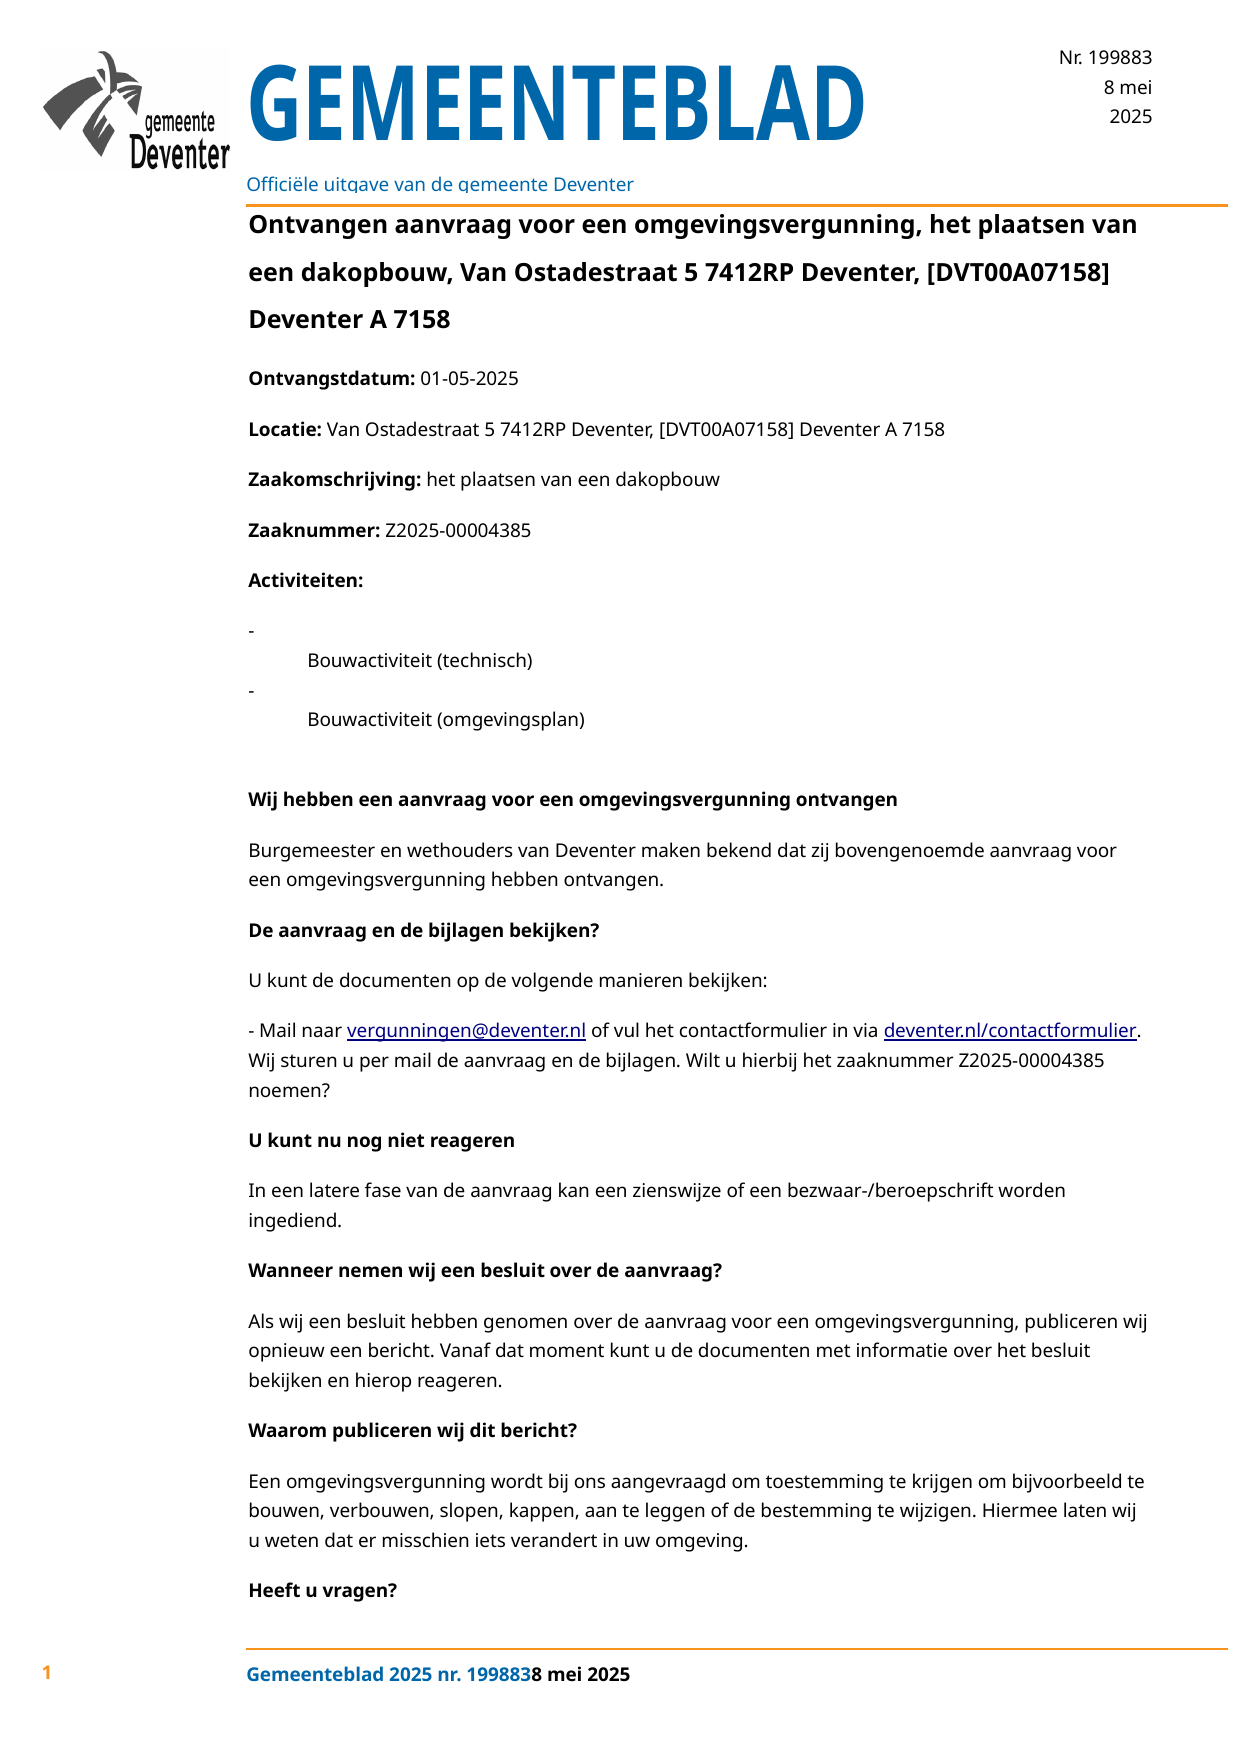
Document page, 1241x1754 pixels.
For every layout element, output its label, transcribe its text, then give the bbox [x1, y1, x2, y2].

text Activiteiten: [248, 567, 1152, 593]
text Wanneer nemen wij een besluit over de aanvraag? [248, 1258, 1152, 1283]
text U kunt de documenten op de volgende manieren bekijken: [248, 967, 1152, 993]
text Wij hebben een aanvraag voor een omgevingsvergunning ontvangen [248, 786, 1152, 812]
text Locatie: Van Ostadestraat 5 7412RP Deventer, [DVT00A07158] Deventer A 7158 [248, 416, 1152, 442]
text Een omgevingsvergunning wordt bij ons aangevraagd om toestemming te krijgen om bijvoorbeeld te bouwen, verbouwen, slopen, kappen, aan te leggen of de bestemming te wijzigen. Hiermee laten wij u weten dat er misschien iets verandert in uw omgeving. [248, 1468, 1152, 1553]
list Bouwactiviteit (technisch) [248, 647, 1152, 673]
text Ontvangen aanvraag voor een omgevingsvergunning, het plaatsen van een dakopbouw, Van Ostadestraat 5 7412RP Deventer, [DVT00A07158] Deventer A 7158 [248, 207, 1152, 336]
text Burgemeester en wethouders van Deventer maken bekend dat zij bovengenoemde aanvraag voor een omgevingsvergunning hebben ontvangen. [248, 837, 1152, 892]
text Zaakomschrijving: het plaatsen van een dakopbouw [248, 466, 1152, 492]
text - Mail naar vergunningen@deventer.nl of vul het contactformulier in via deventer.nl/contactformulier. Wij sturen u per mail de aanvraag en de bijlagen. Wilt u hierbij het zaaknummer Z2025-00004385 noemen? [248, 1018, 1152, 1102]
text In een latere fase van de aanvraag kan een zienswijze of een bezwaar-/beroepschrift worden ingediend. [248, 1178, 1152, 1233]
text Heeft u vragen? [248, 1578, 1152, 1603]
text Waarom publiceren wij dit bericht? [248, 1418, 1152, 1443]
text U kunt nu nog niet reageren [248, 1127, 1152, 1153]
text De aanvraag en de bijlagen bekijken? [248, 917, 1152, 942]
text Als wij een besluit hebben genomen over de aanvraag voor een omgevingsvergunning, publiceren wij opnieuw een bericht. Vanaf dat moment kunt u de documenten met informatie over het besluit bekijken en hierop reageren. [248, 1308, 1152, 1393]
list Bouwactiviteit (omgevingsplan) [248, 706, 1152, 732]
picture [41, 47, 231, 172]
text Zaaknummer: Z2025-00004385 [248, 517, 1152, 542]
text Ontvangstdatum: 01-05-2025 [248, 366, 1152, 391]
